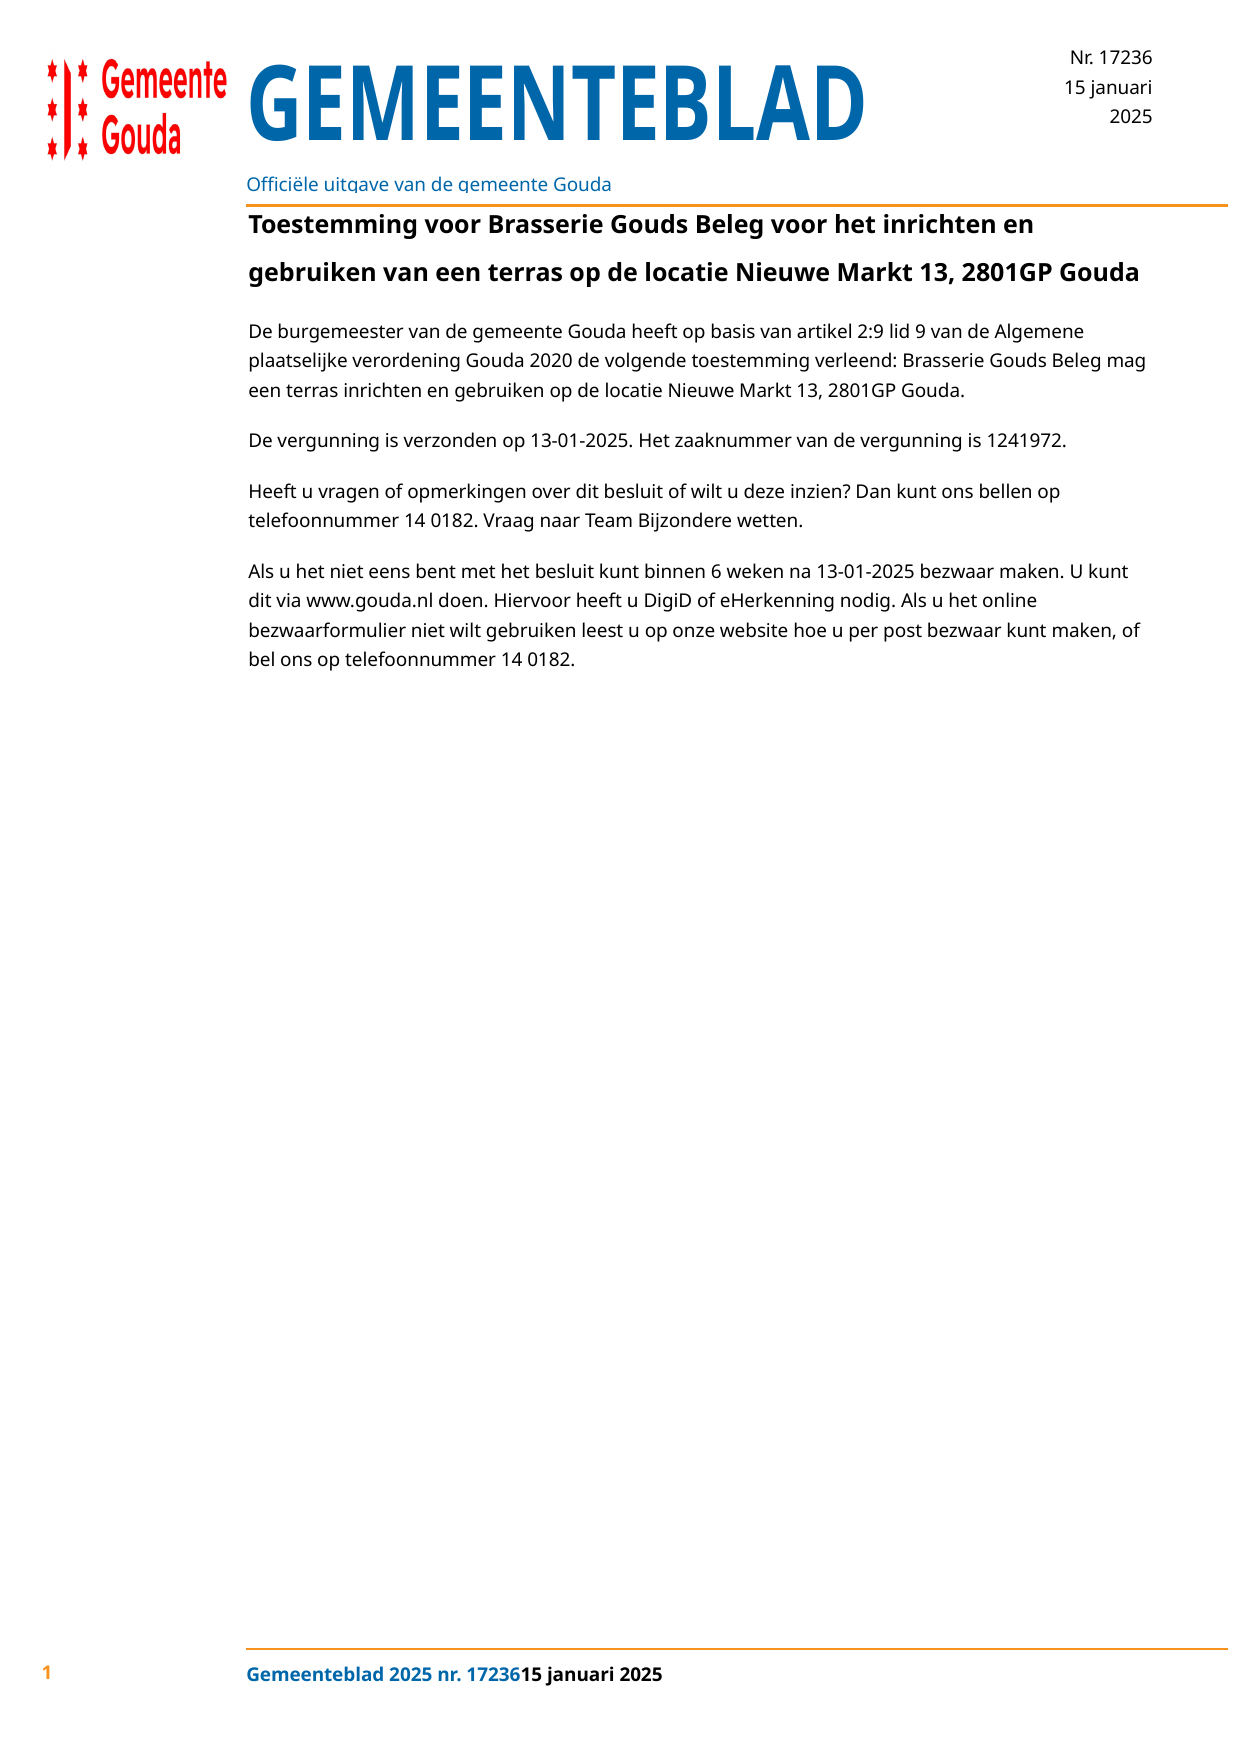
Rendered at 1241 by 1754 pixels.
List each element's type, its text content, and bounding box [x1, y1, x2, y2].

text Toestemming voor Brasserie Gouds Beleg voor het inrichten en gebruiken van een terras op de locatie Nieuwe Markt 13, 2801GP Gouda [248, 207, 1152, 288]
text De burgemeester van de gemeente Gouda heeft op basis van artikel 2:9 lid 9 van de Algemene plaatselijke verordening Gouda 2020 de volgende toestemming verleend: Brasserie Gouds Beleg mag een terras inrichten en gebruiken op de locatie Nieuwe Markt 13, 2801GP Gouda. [248, 318, 1152, 403]
text Heeft u vragen of opmerkingen over dit besluit of wilt u deze inzien? Dan kunt ons bellen op telefoonnummer 14 0182. Vraag naar Team Bijzondere wetten. [248, 478, 1152, 533]
text De vergunning is verzonden op 13-01-2025. Het zaaknummer van de vergunning is 1241972. [248, 427, 1152, 453]
text Als u het niet eens bent met het besluit kunt binnen 6 weken na 13-01-2025 bezwaar maken. U kunt dit via www.gouda.nl doen. Hiervoor heeft u DigiD of eHerkenning nodig. Als u het online bezwaarformulier niet wilt gebruiken leest u op onze website hoe u per post bezwaar kunt maken, of bel ons op telefoonnummer 14 0182. [248, 558, 1152, 672]
picture [41, 47, 231, 172]
